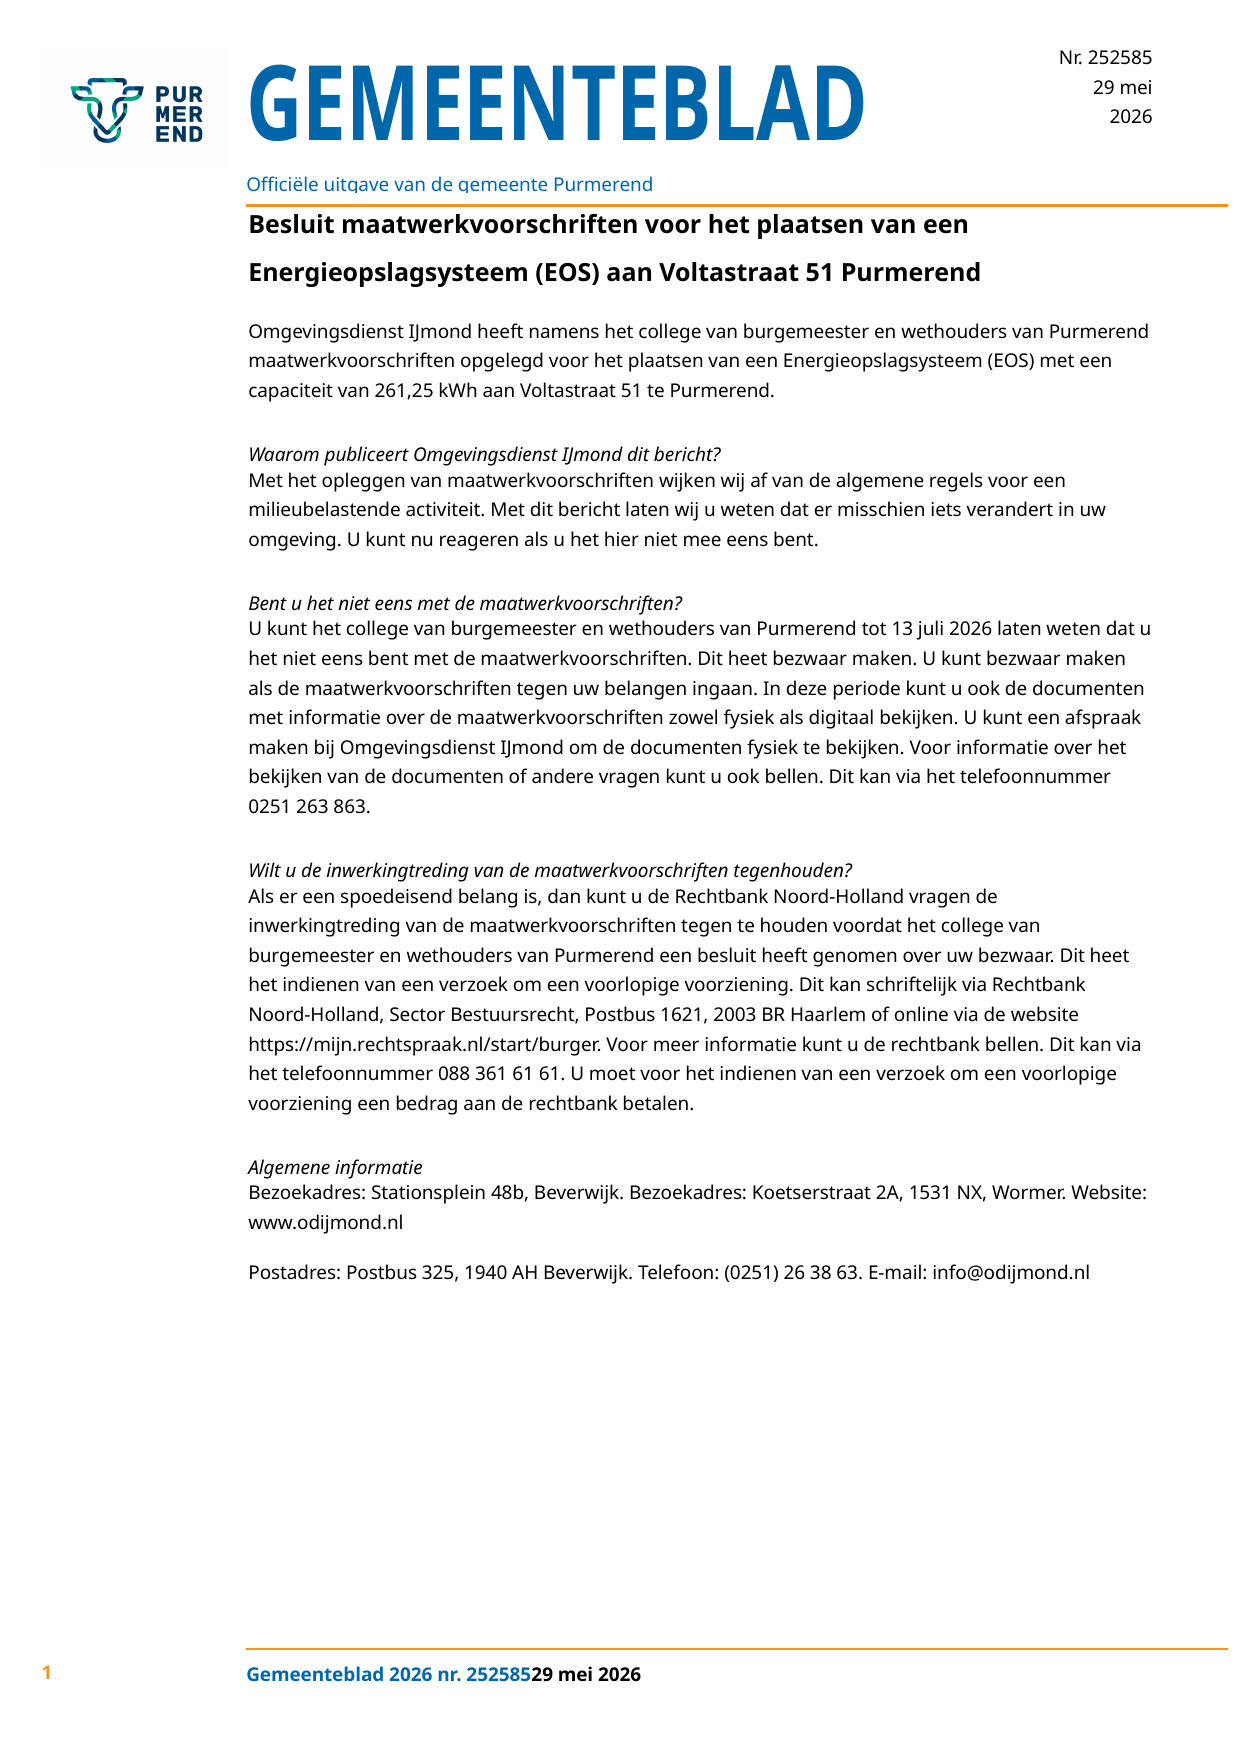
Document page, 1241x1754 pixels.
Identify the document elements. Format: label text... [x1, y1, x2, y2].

picture [41, 47, 231, 172]
text Bezoekadres: Stationsplein 48b, Beverwijk. Bezoekadres: Koetserstraat 2A, 1531 NX, Wormer. Website: www.odijmond.nl [248, 1179, 1152, 1235]
text Algemene informatie [248, 1154, 1152, 1179]
text Waarom publiceert Omgevingsdienst IJmond dit bericht? [248, 441, 1152, 467]
text Met het opleggen van maatwerkvoorschriften wijken wij af van de algemene regels voor een milieubelastende activiteit. Met dit bericht laten wij u weten dat er misschien iets verandert in uw omgeving. U kunt nu reageren als u het hier niet mee eens bent. [248, 467, 1152, 552]
text Als er een spoedeisend belang is, dan kunt u de Rechtbank Noord-Holland vragen de inwerkingtreding van de maatwerkvoorschriften tegen te houden voordat het college van burgemeester en wethouders van Purmerend een besluit heeft genomen over uw bezwaar. Dit heet het indienen van een verzoek om een voorlopige voorziening. Dit kan schriftelijk via Rechtbank Noord-Holland, Sector Bestuursrecht, Postbus 1621, 2003 BR Haarlem of online via de website https://mijn.rechtspraak.nl/start/burger. Voor meer informatie kunt u de rechtbank bellen. Dit kan via het telefoonnummer 088 361 61 61. U moet voor het indienen van een verzoek om een voorlopige voorziening een bedrag aan de rechtbank betalen. [248, 883, 1152, 1116]
text Besluit maatwerkvoorschriften voor het plaatsen van een Energieopslagsysteem (EOS) aan Voltastraat 51 Purmerend [248, 207, 1152, 288]
text Bent u het niet eens met de maatwerkvoorschriften? [248, 590, 1152, 616]
text U kunt het college van burgemeester en wethouders van Purmerend tot 13 juli 2026 laten weten dat u het niet eens bent met de maatwerkvoorschriften. Dit heet bezwaar maken. U kunt bezwaar maken als de maatwerkvoorschriften tegen uw belangen ingaan. In deze periode kunt u ook de documenten met informatie over de maatwerkvoorschriften zowel fysiek als digitaal bekijken. U kunt een afspraak maken bij Omgevingsdienst IJmond om de documenten fysiek te bekijken. Voor informatie over het bekijken van de documenten of andere vragen kunt u ook bellen. Dit kan via het telefoonnummer 0251 263 863. [248, 616, 1152, 819]
text Postadres: Postbus 325, 1940 AH Beverwijk. Telefoon: (0251) 26 38 63. E-mail: info@odijmond.nl [248, 1259, 1152, 1285]
text Wilt u de inwerkingtreding van de maatwerkvoorschriften tegenhouden? [248, 857, 1152, 883]
text Omgevingsdienst IJmond heeft namens het college van burgemeester en wethouders van Purmerend maatwerkvoorschriften opgelegd voor het plaatsen van een Energieopslagsysteem (EOS) met een capaciteit van 261,25 kWh aan Voltastraat 51 te Purmerend. [248, 318, 1152, 403]
